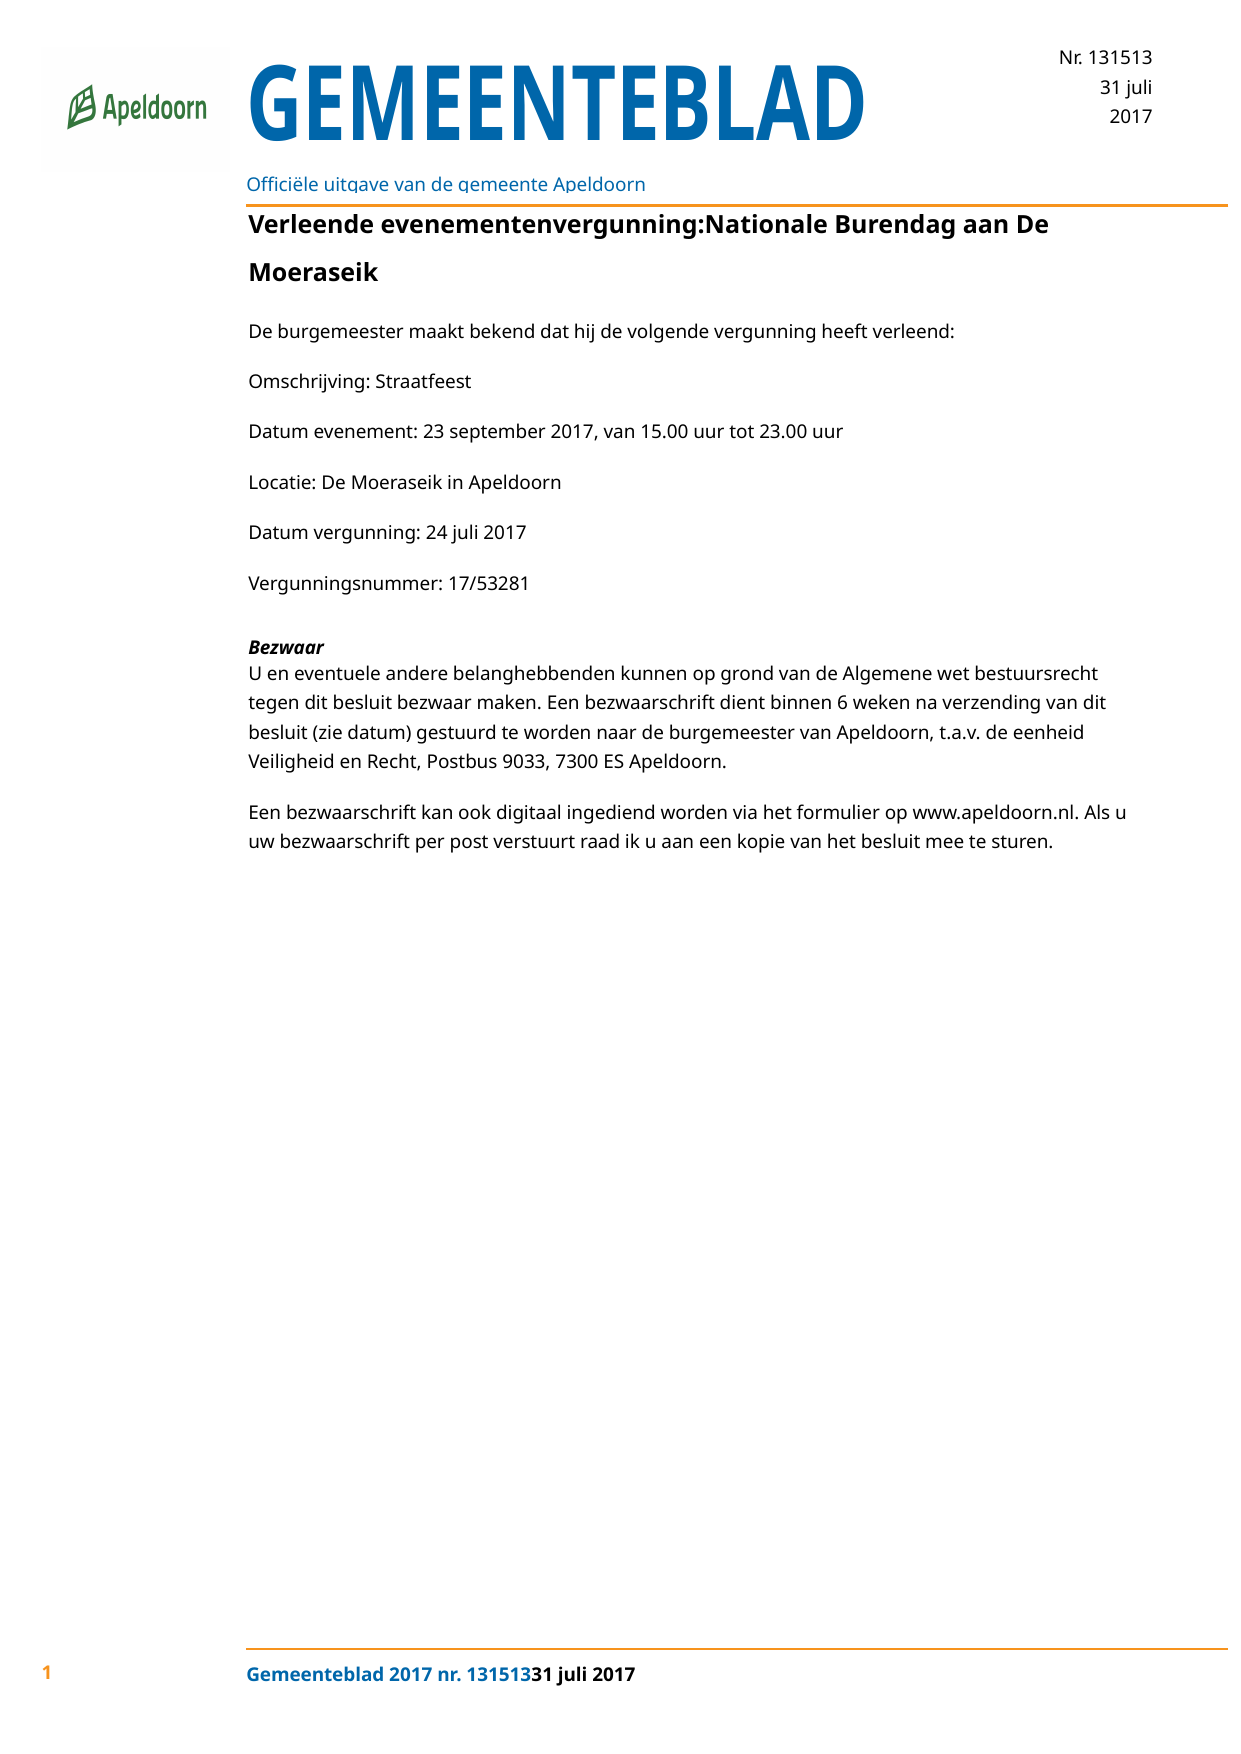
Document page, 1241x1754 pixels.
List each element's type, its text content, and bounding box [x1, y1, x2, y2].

text Omschrijving: Straatfeest [248, 368, 1152, 394]
text De burgemeester maakt bekend dat hij de volgende vergunning heeft verleend: [248, 318, 1152, 344]
text Datum evenement: 23 september 2017, van 15.00 uur tot 23.00 uur [248, 419, 1152, 444]
picture [41, 47, 231, 172]
text Datum vergunning: 24 juli 2017 [248, 519, 1152, 545]
text Een bezwaarschrift kan ook digitaal ingediend worden via het formulier op www.apeldoorn.nl. Als u uw bezwaarschrift per post verstuurt raad ik u aan een kopie van het besluit mee te sturen. [248, 799, 1152, 854]
text Vergunningsnummer: 17/53281 [248, 570, 1152, 596]
text Bezwaar [248, 634, 1152, 660]
text U en eventuele andere belanghebbenden kunnen op grond van de Algemene wet bestuursrecht tegen dit besluit bezwaar maken. Een bezwaarschrift dient binnen 6 weken na verzending van dit besluit (zie datum) gestuurd te worden naar de burgemeester van Apeldoorn, t.a.v. de eenheid Veiligheid en Recht, Postbus 9033, 7300 ES Apeldoorn. [248, 660, 1152, 774]
text Locatie: De Moeraseik in Apeldoorn [248, 469, 1152, 495]
text Verleende evenementenvergunning:Nationale Burendag aan De Moeraseik [248, 207, 1152, 288]
